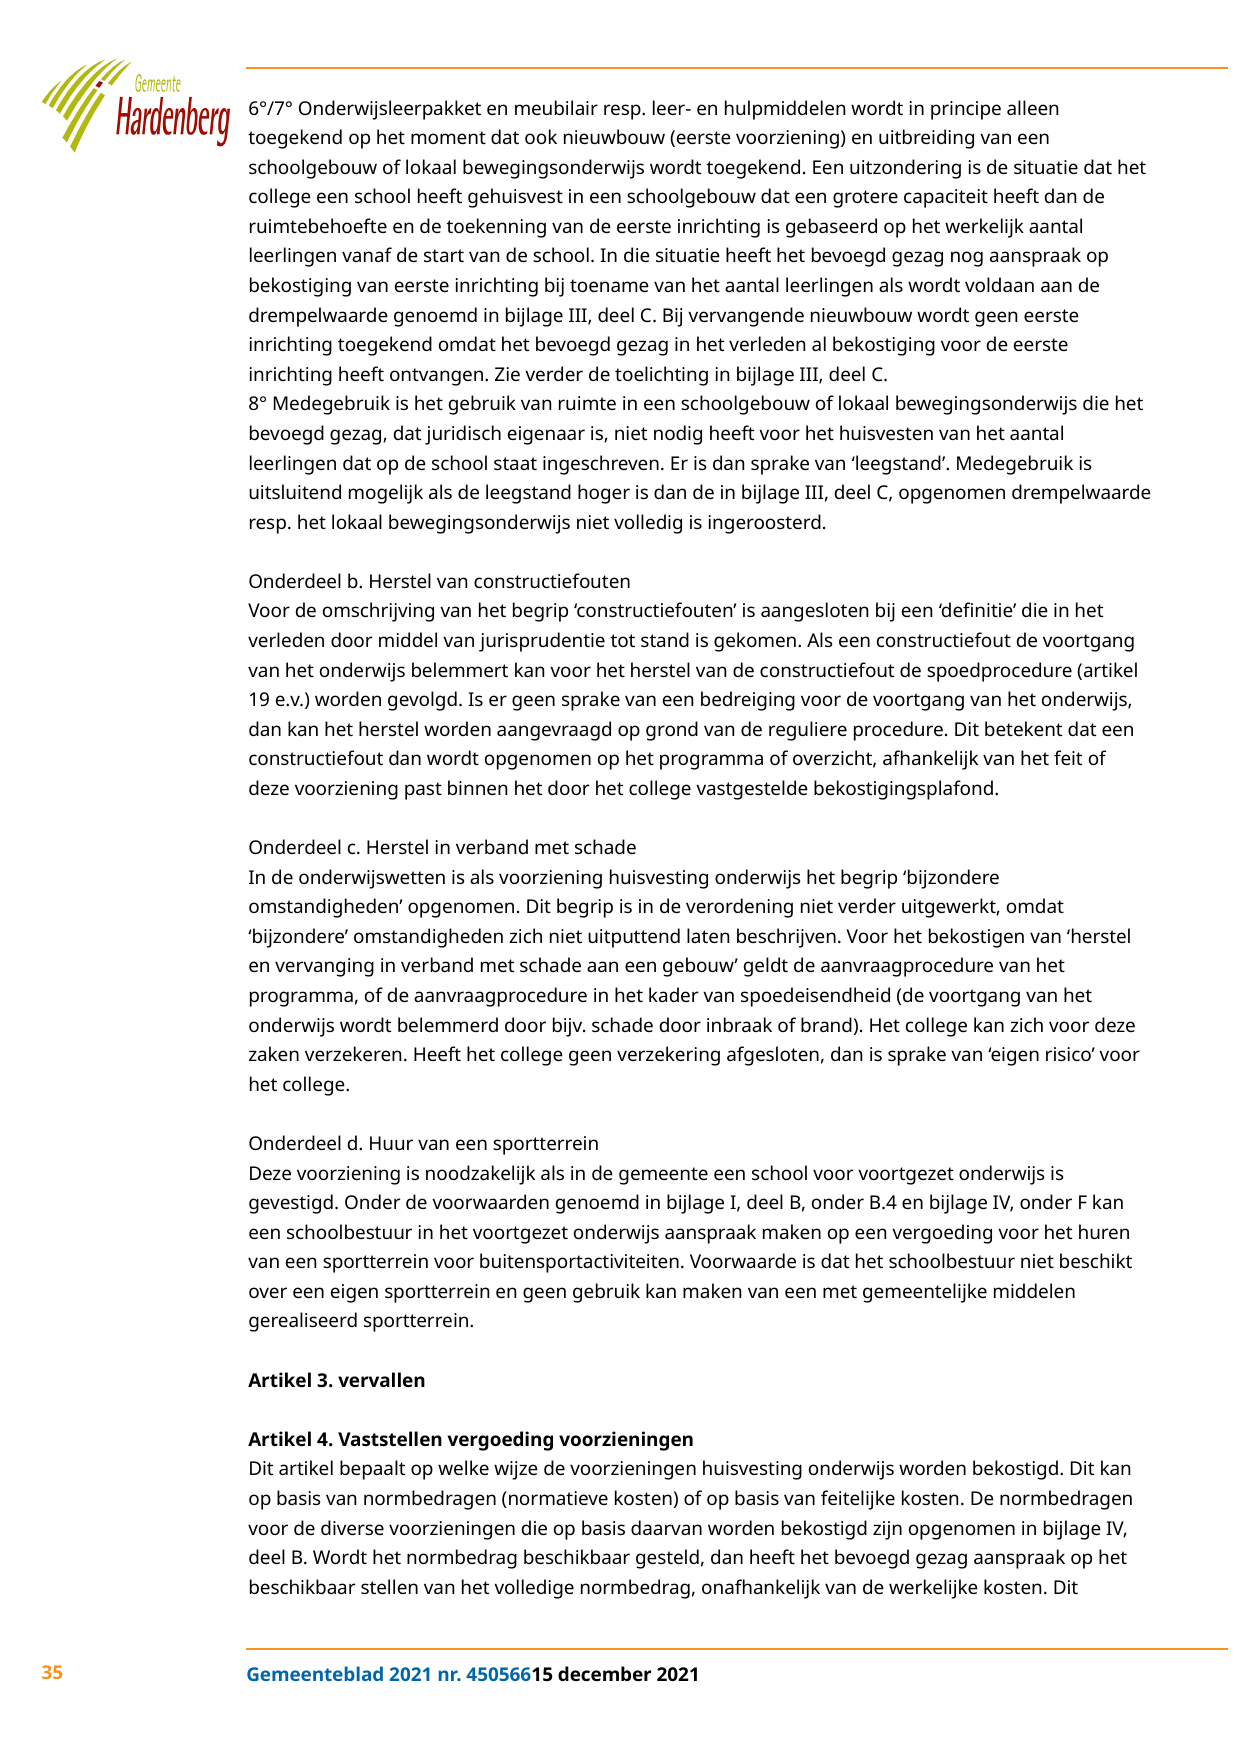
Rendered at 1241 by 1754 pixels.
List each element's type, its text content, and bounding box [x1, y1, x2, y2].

text Onderdeel d. Huur van een sportterrein [248, 1130, 1152, 1156]
picture [41, 47, 231, 172]
text In de onderwijswetten is als voorziening huisvesting onderwijs het begrip ‘bijzondere omstandigheden’ opgenomen. Dit begrip is in de verordening niet verder uitgewerkt, omdat ‘bijzondere’ omstandigheden zich niet uitputtend laten beschrijven. Voor het bekostigen van ‘herstel en vervanging in verband met schade aan een gebouw’ geldt de aanvraagprocedure van het programma, of de aanvraagprocedure in het kader van spoedeisendheid (de voortgang van het onderwijs wordt belemmerd door bijv. schade door inbraak of brand). Het college kan zich voor deze zaken verzekeren. Heeft het college geen verzekering afgesloten, dan is sprake van ‘eigen risico’ voor het college. [248, 864, 1152, 1097]
text Onderdeel b. Herstel van constructiefouten [248, 568, 1152, 594]
text Voor de omschrijving van het begrip ‘constructiefouten’ is aangesloten bij een ‘definitie’ die in het verleden door middel van jurisprudentie tot stand is gekomen. Als een constructiefout de voortgang van het onderwijs belemmert kan voor het herstel van de constructiefout de spoedprocedure (artikel 19 e.v.) worden gevolgd. Is er geen sprake van een bedreiging voor de voortgang van het onderwijs, dan kan het herstel worden aangevraagd op grond van de reguliere procedure. Dit betekent dat een constructiefout dan wordt opgenomen op het programma of overzicht, afhankelijk van het feit of deze voorziening past binnen het door het college vastgestelde bekostigingsplafond. [248, 598, 1152, 801]
text Artikel 3. vervallen [248, 1367, 1152, 1393]
text Dit artikel bepaalt op welke wijze de voorzieningen huisvesting onderwijs worden bekostigd. Dit kan op basis van normbedragen (normatieve kosten) of op basis van feitelijke kosten. De normbedragen voor de diverse voorzieningen die op basis daarvan worden bekostigd zijn opgenomen in bijlage IV, deel B. Wordt het normbedrag beschikbaar gesteld, dan heeft het bevoegd gezag aanspraak op het beschikbaar stellen van het volledige normbedrag, onafhankelijk van de werkelijke kosten. Dit [248, 1456, 1152, 1600]
text Artikel 4. Vaststellen vergoeding voorzieningen [248, 1426, 1152, 1452]
text 6°/7° Onderwijsleerpakket en meubilair resp. leer- en hulpmiddelen wordt in principe alleen toegekend op het moment dat ook nieuwbouw (eerste voorziening) en uitbreiding van een schoolgebouw of lokaal bewegingsonderwijs wordt toegekend. Een uitzondering is de situatie dat het college een school heeft gehuisvest in een schoolgebouw dat een grotere capaciteit heeft dan de ruimtebehoefte en de toekenning van de eerste inrichting is gebaseerd op het werkelijk aantal leerlingen vanaf de start van de school. In die situatie heeft het bevoegd gezag nog aanspraak op bekostiging van eerste inrichting bij toename van het aantal leerlingen als wordt voldaan aan de drempelwaarde genoemd in bijlage III, deel C. Bij vervangende nieuwbouw wordt geen eerste inrichting toegekend omdat het bevoegd gezag in het verleden al bekostiging voor de eerste inrichting heeft ontvangen. Zie verder de toelichting in bijlage III, deel C. [248, 95, 1152, 387]
text Deze voorziening is noodzakelijk als in de gemeente een school voor voortgezet onderwijs is gevestigd. Onder de voorwaarden genoemd in bijlage I, deel B, onder B.4 en bijlage IV, onder F kan een schoolbestuur in het voortgezet onderwijs aanspraak maken op een vergoeding voor het huren van een sportterrein voor buitensportactiviteiten. Voorwaarde is dat het schoolbestuur niet beschikt over een eigen sportterrein en geen gebruik kan maken van een met gemeentelijke middelen gerealiseerd sportterrein. [248, 1160, 1152, 1333]
text Onderdeel c. Herstel in verband met schade [248, 834, 1152, 860]
text 8° Medegebruik is het gebruik van ruimte in een schoolgebouw of lokaal bewegingsonderwijs die het bevoegd gezag, dat juridisch eigenaar is, niet nodig heeft voor het huisvesten van het aantal leerlingen dat op de school staat ingeschreven. Er is dan sprake van ‘leegstand’. Medegebruik is uitsluitend mogelijk als de leegstand hoger is dan de in bijlage III, deel C, opgenomen drempelwaarde resp. het lokaal bewegingsonderwijs niet volledig is ingeroosterd. [248, 391, 1152, 535]
